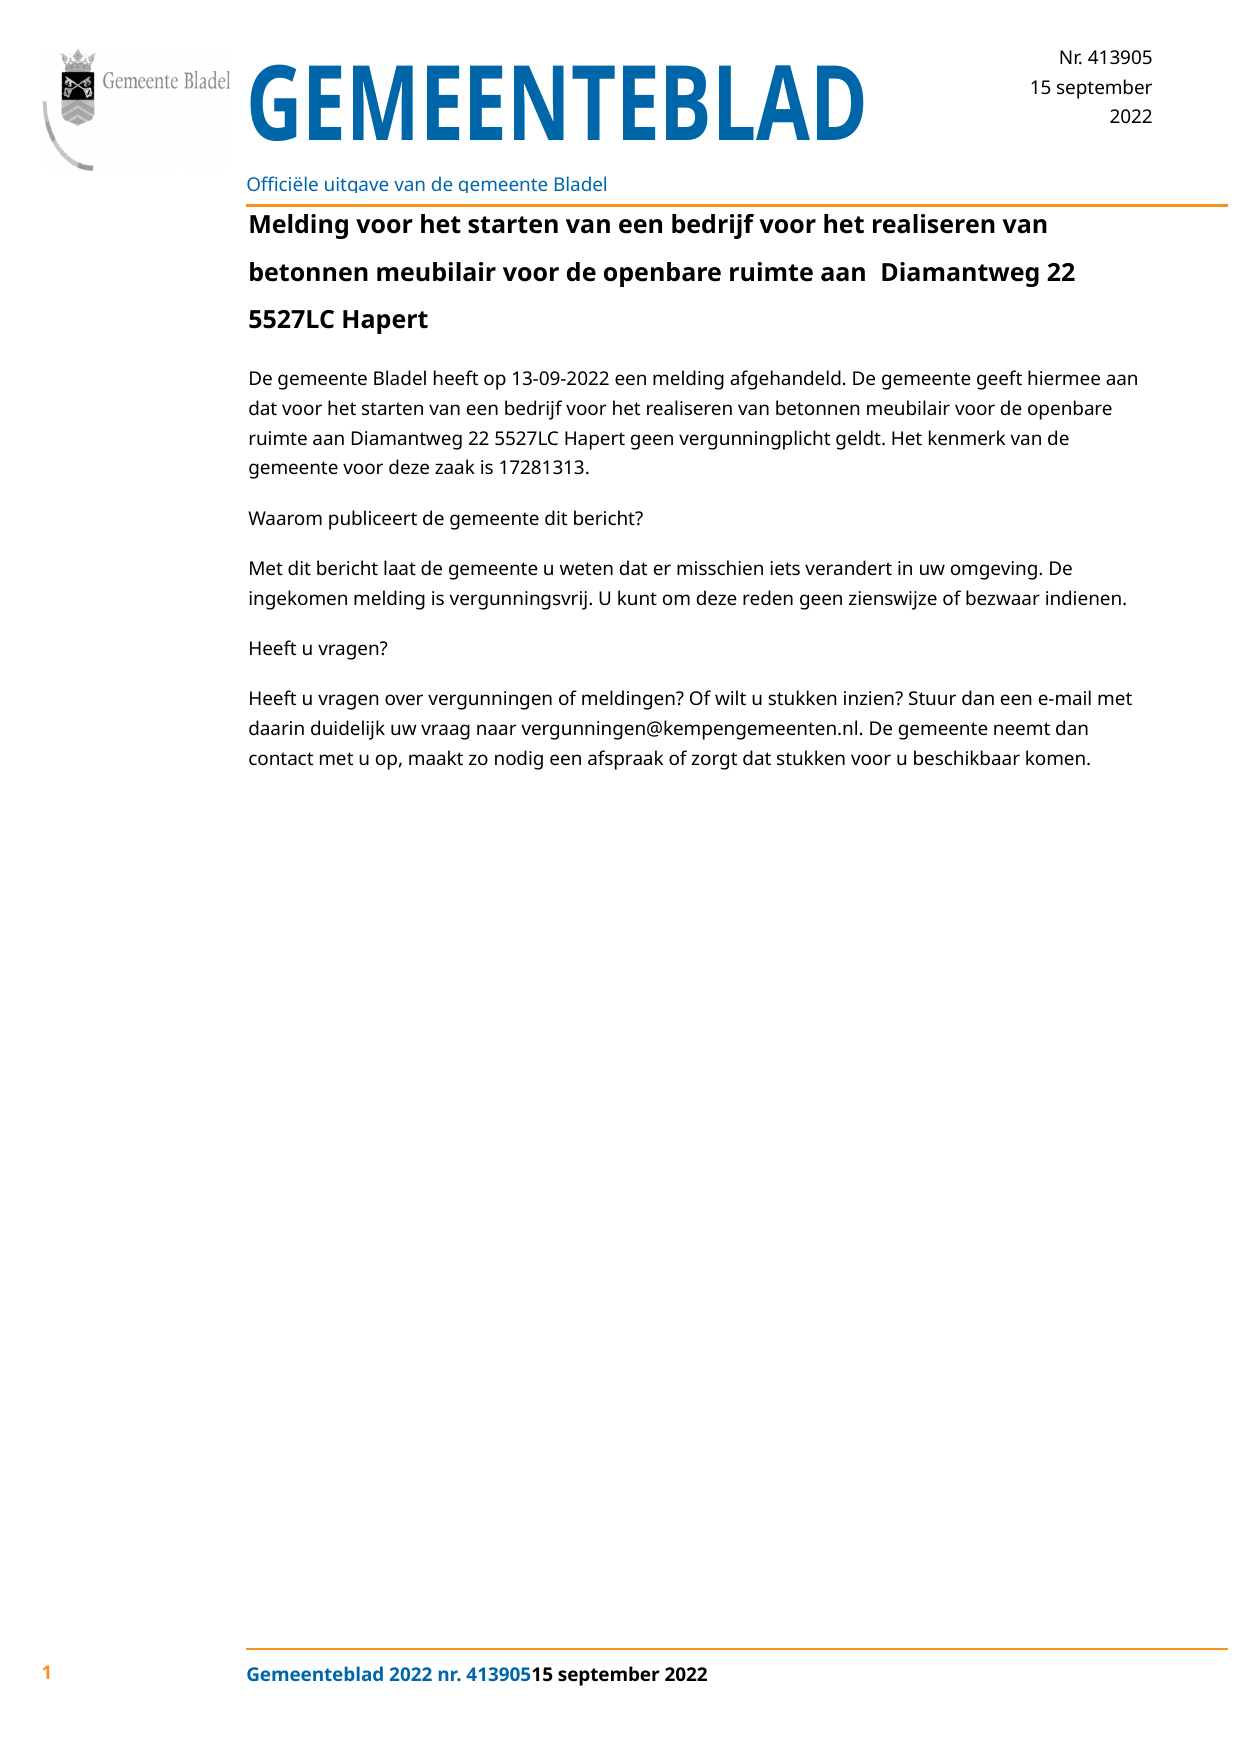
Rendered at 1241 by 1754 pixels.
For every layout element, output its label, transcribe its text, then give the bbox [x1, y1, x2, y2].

text Melding voor het starten van een bedrijf voor het realiseren van betonnen meubilair voor de openbare ruimte aan Diamantweg 22 5527LC Hapert [248, 207, 1152, 336]
text De gemeente Bladel heeft op 13-09-2022 een melding afgehandeld. De gemeente geeft hiermee aan dat voor het starten van een bedrijf voor het realiseren van betonnen meubilair voor de openbare ruimte aan Diamantweg 22 5527LC Hapert geen vergunningplicht geldt. Het kenmerk van de gemeente voor deze zaak is 17281313. [248, 366, 1152, 480]
picture [41, 47, 231, 172]
text Waarom publiceert de gemeente dit bericht? [248, 505, 1152, 530]
text Heeft u vragen? [248, 635, 1152, 661]
text Heeft u vragen over vergunningen of meldingen? Of wilt u stukken inzien? Stuur dan een e-mail met daarin duidelijk uw vraag naar vergunningen@kempengemeenten.nl. De gemeente neemt dan contact met u op, maakt zo nodig een afspraak of zorgt dat stukken voor u beschikbaar komen. [248, 686, 1152, 770]
text Met dit bericht laat de gemeente u weten dat er misschien iets verandert in uw omgeving. De ingekomen melding is vergunningsvrij. U kunt om deze reden geen zienswijze of bezwaar indienen. [248, 555, 1152, 610]
